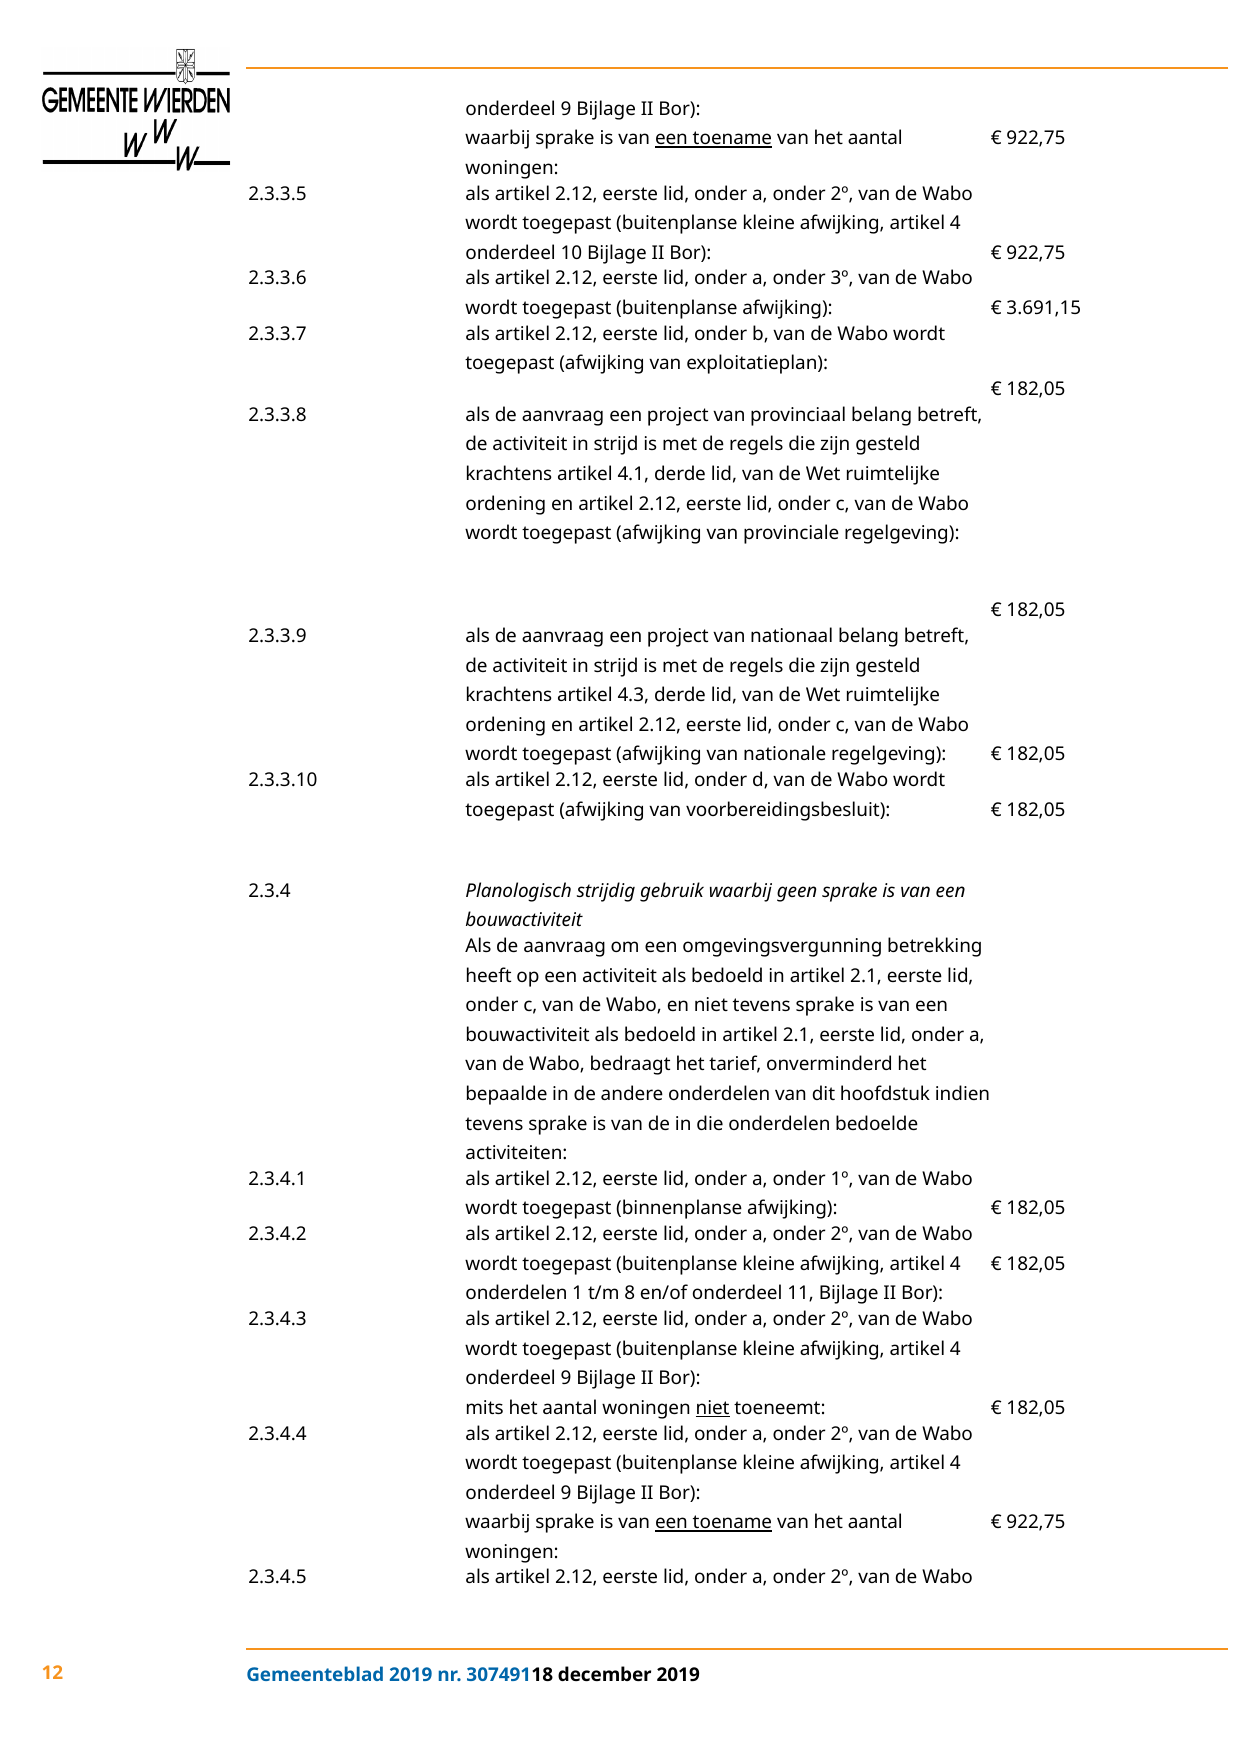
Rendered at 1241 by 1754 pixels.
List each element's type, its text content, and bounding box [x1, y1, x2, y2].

table_cell [465, 822, 991, 847]
table_cell als artikel 2.12, eerste lid, onder b, van de Wabo wordt toegepast (afwijking van exploitatieplan): [465, 320, 991, 375]
table_cell € 182,05 [991, 766, 1152, 822]
table_cell onderdeel 9 Bijlage II Bor): waarbij sprake is van een toename van het aantal woningen: [465, 95, 991, 180]
table_cell € 182,05 [991, 375, 1152, 401]
table_cell [248, 822, 465, 847]
table_cell 2.3.3.8 [248, 401, 465, 545]
table_cell [465, 596, 991, 622]
table_cell als artikel 2.12, eerste lid, onder d, van de Wabo wordt toegepast (afwijking van voorbereidingsbesluit): [465, 766, 991, 822]
table_cell [248, 596, 465, 622]
table_cell 2.3.3.10 [248, 766, 465, 822]
table_cell € 182,05 [991, 596, 1152, 622]
table_cell € 922,75 [991, 95, 1152, 180]
table_cell 2.3.4 [248, 847, 465, 932]
table_cell [991, 320, 1152, 375]
table_cell [465, 571, 991, 596]
table_cell 2.3.3.7 [248, 320, 465, 375]
table_cell 2.3.3.5 [248, 180, 465, 264]
table_cell 2.3.4.3 [248, 1305, 465, 1420]
table_cell [248, 571, 465, 596]
table_cell [465, 545, 991, 571]
table_cell € 182,05 [991, 1220, 1152, 1305]
table_cell als artikel 2.12, eerste lid, onder a, onder 1º, van de Wabo wordt toegepast (binnenplanse afwijking): [465, 1165, 991, 1220]
table_cell € 922,75 [991, 1420, 1152, 1564]
table_cell als de aanvraag een project van provinciaal belang betreft, de activiteit in strijd is met de regels die zijn gesteld krachtens artikel 4.1, derde lid, van de Wet ruimtelijke ordening en artikel 2.12, eerste lid, onder c, van de Wabo wordt toegepast (afwijking van provinciale regelgeving): [465, 401, 991, 545]
table_cell Planologisch strijdig gebruik waarbij geen sprake is van een bouwactiviteit [465, 847, 991, 932]
table_cell [248, 545, 465, 571]
picture [41, 47, 231, 172]
table_cell Als de aanvraag om een omgevingsvergunning betrekking heeft op een activiteit als bedoeld in artikel 2.1, eerste lid, onder c, van de Wabo, en niet tevens sprake is van een bouwactiviteit als bedoeld in artikel 2.1, eerste lid, onder a, van de Wabo, bedraagt het tarief, onverminderd het bepaalde in de andere onderdelen van dit hoofdstuk indien tevens sprake is van de in die onderdelen bedoelde activiteiten: [465, 932, 991, 1165]
table_cell € 3.691,15 [991, 265, 1152, 320]
table_cell € 182,05 [991, 622, 1152, 766]
table_cell als artikel 2.12, eerste lid, onder a, onder 2º, van de Wabo wordt toegepast (buitenplanse kleine afwijking, artikel 4 onderdeel 9 Bijlage II Bor): waarbij sprake is van een toename van het aantal woningen: [465, 1420, 991, 1564]
table_cell als artikel 2.12, eerste lid, onder a, onder 2º, van de Wabo wordt toegepast (buitenplanse kleine afwijking, artikel 4 onderdelen 1 t/m 8 en/of onderdeel 11, Bijlage II Bor): [465, 1220, 991, 1305]
table_cell als artikel 2.12, eerste lid, onder a, onder 2º, van de Wabo [465, 1564, 991, 1589]
table_cell [991, 847, 1152, 932]
table_cell [248, 95, 465, 180]
table_cell [465, 375, 991, 401]
table_cell 2.3.4.2 [248, 1220, 465, 1305]
table_cell [991, 932, 1152, 1165]
table_cell € 182,05 [991, 1305, 1152, 1420]
table_cell als artikel 2.12, eerste lid, onder a, onder 3º, van de Wabo wordt toegepast (buitenplanse afwijking): [465, 265, 991, 320]
table_cell 2.3.4.5 [248, 1564, 465, 1589]
table_cell € 922,75 [991, 180, 1152, 264]
table_cell [248, 932, 465, 1165]
table_cell [991, 401, 1152, 545]
table_cell [248, 375, 465, 401]
table_cell 2.3.4.1 [248, 1165, 465, 1220]
table_cell als de aanvraag een project van nationaal belang betreft, de activiteit in strijd is met de regels die zijn gesteld krachtens artikel 4.3, derde lid, van de Wet ruimtelijke ordening en artikel 2.12, eerste lid, onder c, van de Wabo wordt toegepast (afwijking van nationale regelgeving): [465, 622, 991, 766]
table_cell [991, 1564, 1152, 1589]
table_cell [991, 822, 1152, 847]
table_cell als artikel 2.12, eerste lid, onder a, onder 2º, van de Wabo wordt toegepast (buitenplanse kleine afwijking, artikel 4 onderdeel 9 Bijlage II Bor): mits het aantal woningen niet toeneemt: [465, 1305, 991, 1420]
table_cell [991, 571, 1152, 596]
table_cell 2.3.4.4 [248, 1420, 465, 1564]
table_cell € 182,05 [991, 1165, 1152, 1220]
table_cell 2.3.3.9 [248, 622, 465, 766]
table_cell 2.3.3.6 [248, 265, 465, 320]
table_cell als artikel 2.12, eerste lid, onder a, onder 2º, van de Wabo wordt toegepast (buitenplanse kleine afwijking, artikel 4 onderdeel 10 Bijlage II Bor): [465, 180, 991, 264]
table_cell [991, 545, 1152, 571]
